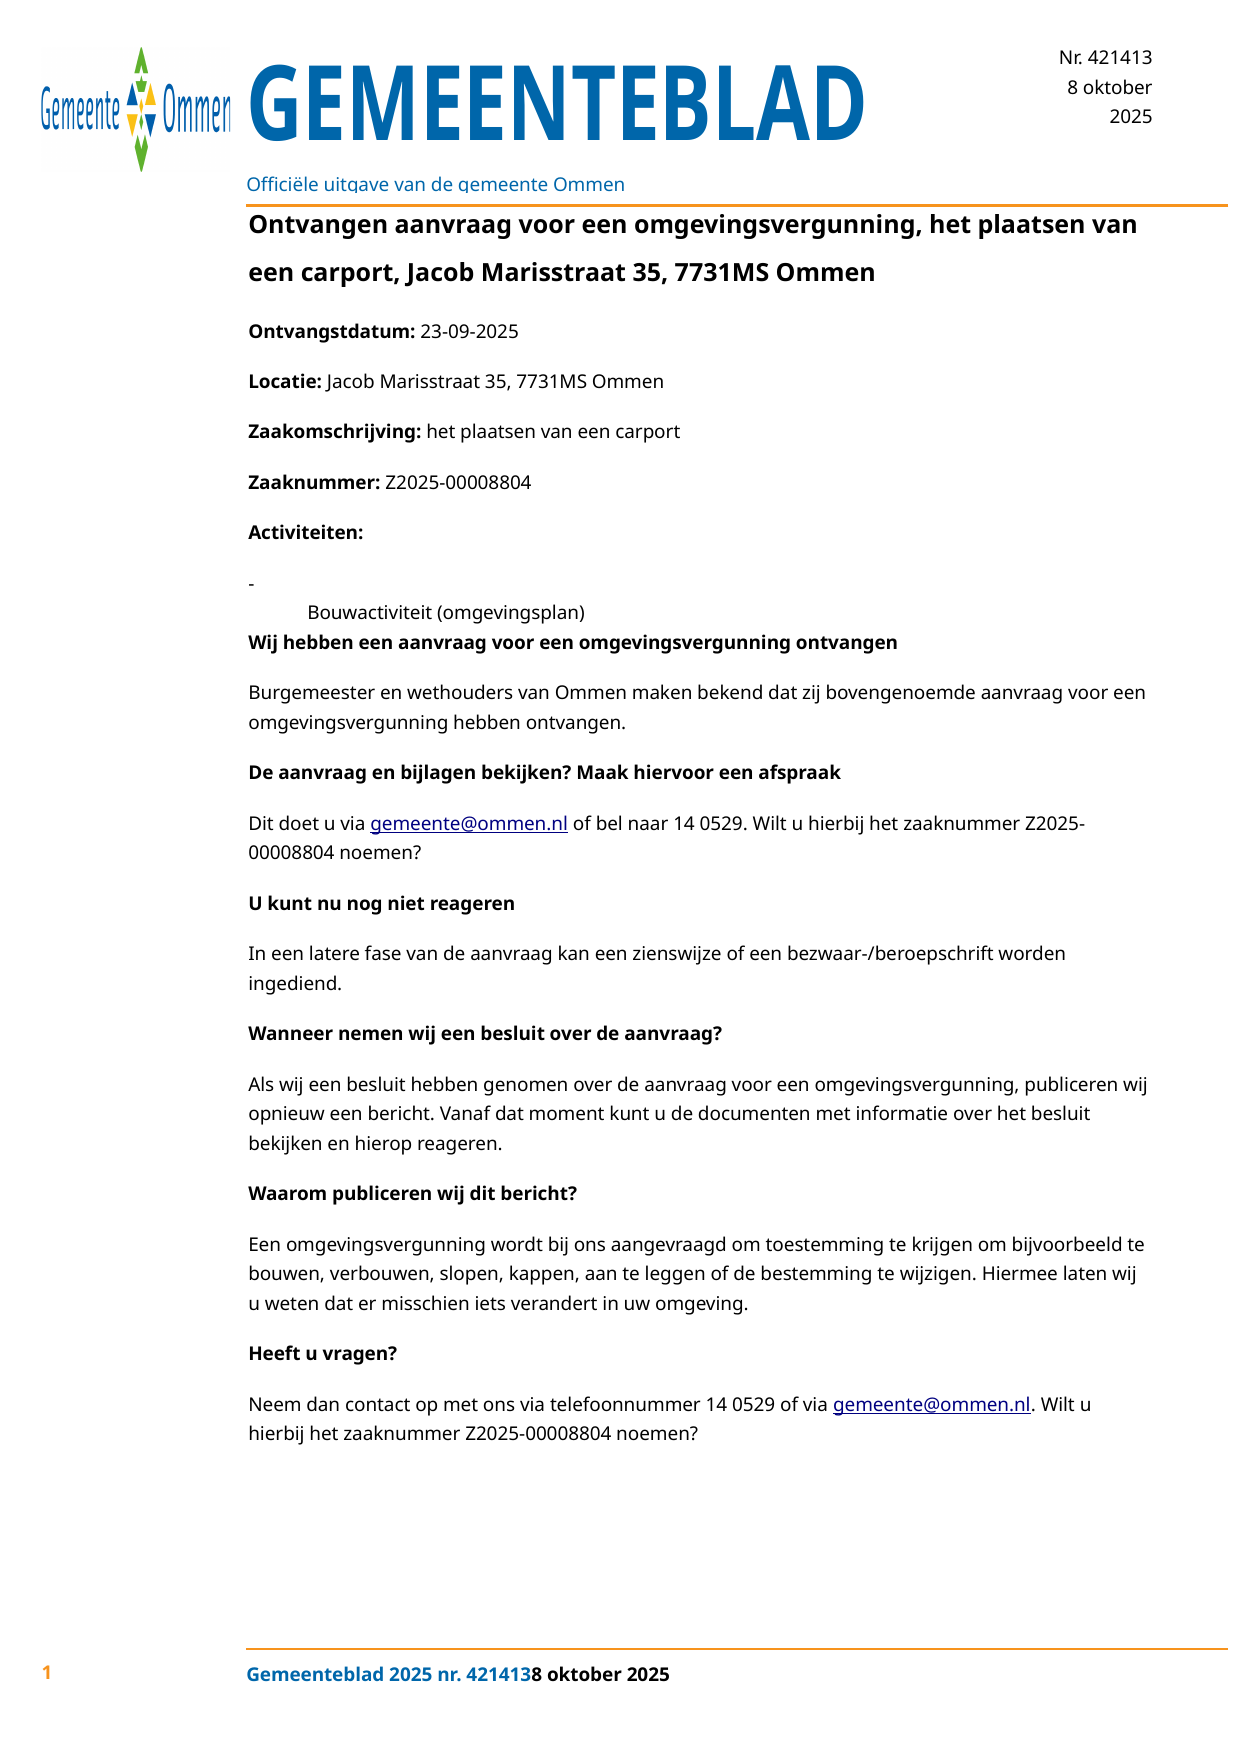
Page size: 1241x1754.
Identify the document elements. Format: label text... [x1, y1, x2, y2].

text Heeft u vragen? [248, 1340, 1152, 1366]
picture [41, 47, 231, 172]
text Wanneer nemen wij een besluit over de aanvraag? [248, 1020, 1152, 1046]
text De aanvraag en bijlagen bekijken? Maak hiervoor een afspraak [248, 759, 1152, 785]
text Een omgevingsvergunning wordt bij ons aangevraagd om toestemming te krijgen om bijvoorbeeld te bouwen, verbouwen, slopen, kappen, aan te leggen of de bestemming te wijzigen. Hiermee laten wij u weten dat er misschien iets verandert in uw omgeving. [248, 1231, 1152, 1316]
list Bouwactiviteit (omgevingsplan) [248, 599, 1152, 625]
text Activiteiten: [248, 519, 1152, 545]
text Neem dan contact op met ons via telefoonnummer 14 0529 of via gemeente@ommen.nl. Wilt u hierbij het zaaknummer Z2025-00008804 noemen? [248, 1391, 1152, 1446]
text Zaaknummer: Z2025-00008804 [248, 469, 1152, 495]
text Waarom publiceren wij dit bericht? [248, 1180, 1152, 1206]
text Als wij een besluit hebben genomen over de aanvraag voor een omgevingsvergunning, publiceren wij opnieuw een bericht. Vanaf dat moment kunt u de documenten met informatie over het besluit bekijken en hierop reageren. [248, 1071, 1152, 1156]
text Ontvangstdatum: 23-09-2025 [248, 318, 1152, 344]
text Burgemeester en wethouders van Ommen maken bekend dat zij bovengenoemde aanvraag voor een omgevingsvergunning hebben ontvangen. [248, 679, 1152, 735]
text U kunt nu nog niet reageren [248, 890, 1152, 916]
text Ontvangen aanvraag voor een omgevingsvergunning, het plaatsen van een carport, Jacob Marisstraat 35, 7731MS Ommen [248, 207, 1152, 288]
text In een latere fase van de aanvraag kan een zienswijze of een bezwaar-/beroepschrift worden ingediend. [248, 940, 1152, 996]
text Zaakomschrijving: het plaatsen van een carport [248, 419, 1152, 444]
text Locatie: Jacob Marisstraat 35, 7731MS Ommen [248, 368, 1152, 394]
text Dit doet u via gemeente@ommen.nl of bel naar 14 0529. Wilt u hierbij het zaaknummer Z2025-00008804 noemen? [248, 810, 1152, 865]
text Wij hebben een aanvraag voor een omgevingsvergunning ontvangen [248, 629, 1152, 655]
